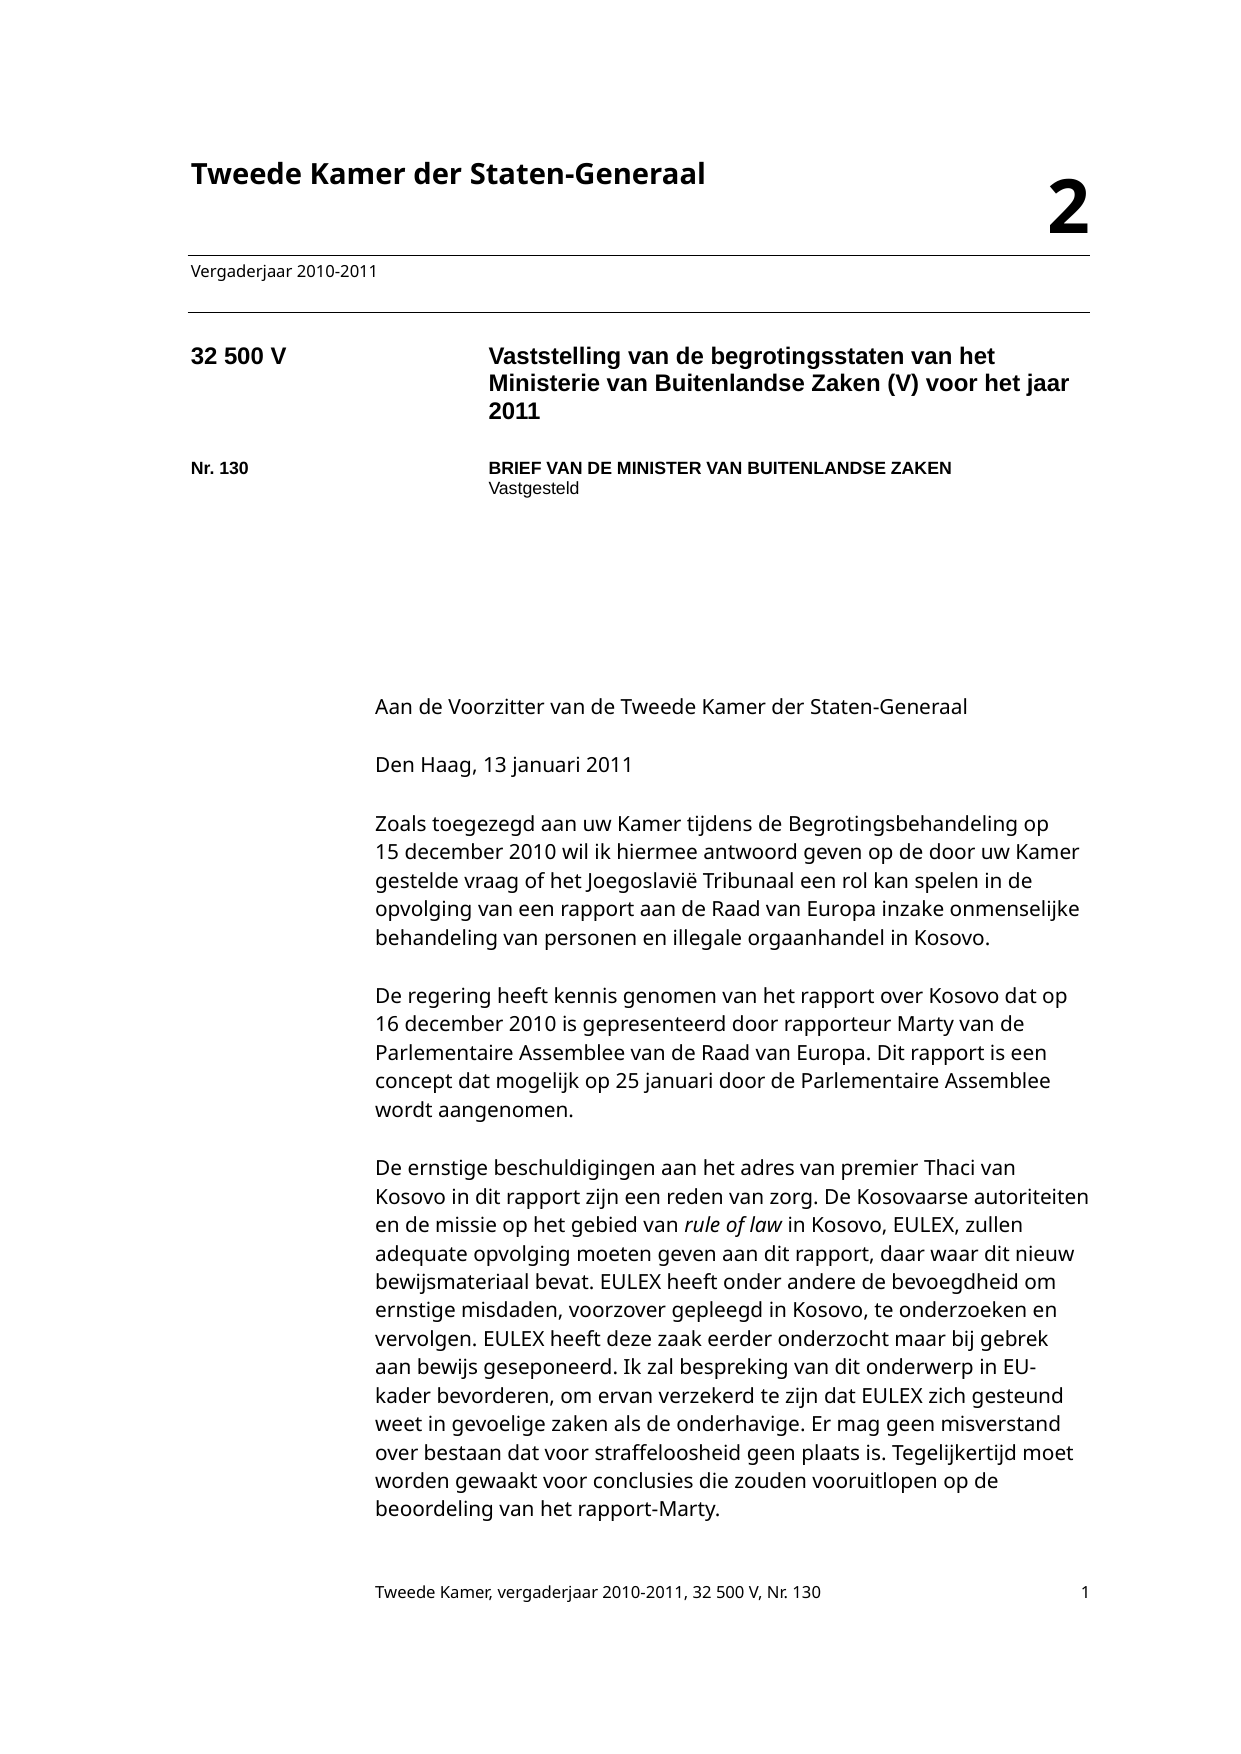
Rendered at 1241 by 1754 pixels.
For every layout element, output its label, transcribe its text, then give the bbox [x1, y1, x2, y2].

text Zoals toegezegd aan uw Kamer tijdens de Begrotingsbehandeling op 15 december 2010 wil ik hiermee antwoord geven op de door uw Kamer gestelde vraag of het Joegoslavië Tribunaal een rol kan spelen in de opvolging van een rapport aan de Raad van Europa inzake onmenselijke behandeling van personen en illegale orgaanhandel in Kosovo. [375, 809, 1090, 951]
text Aan de Voorzitter van de Tweede Kamer der Staten-Generaal [375, 692, 1090, 721]
text De regering heeft kennis genomen van het rapport over Kosovo dat op 16 december 2010 is gepresenteerd door rapporteur Marty van de Parlementaire Assemblee van de Raad van Europa. Dit rapport is een concept dat mogelijk op 25 januari door de Parlementaire Assemblee wordt aangenomen. [375, 981, 1090, 1123]
text Den Haag, 13 januari 2011 [375, 751, 1090, 779]
table_header Tweede Kamer der Staten-Generaal [188, 150, 909, 255]
table_cell Vaststelling van de begrotingsstaten van het Ministerie van Buitenlandse Zaken (V) voor het jaar 2011 [485, 339, 1090, 454]
table_cell [485, 313, 1090, 339]
table_cell Vergaderjaar 2010-2011 [188, 256, 485, 312]
table_cell [485, 256, 1090, 312]
table_cell BRIEF VAN DE MINISTER VAN BUITENLANDSE ZAKEN Vastgesteld [485, 455, 1090, 573]
table_header 2 [910, 150, 1090, 255]
text De ernstige beschuldigingen aan het adres van premier Thaci van Kosovo in dit rapport zijn een reden van zorg. De Kosovaarse autoriteiten en de missie op het gebied van rule of law in Kosovo, EULEX, zullen adequate opvolging moeten geven aan dit rapport, daar waar dit nieuw bewijsmateriaal bevat. EULEX heeft onder andere de bevoegdheid om ernstige misdaden, voorzover gepleegd in Kosovo, te onderzoeken en vervolgen. EULEX heeft deze zaak eerder onderzocht maar bij gebrek aan bewijs geseponeerd. Ik zal bespreking van dit onderwerp in EU-kader bevorderen, om ervan verzekerd te zijn dat EULEX zich gesteund weet in gevoelige zaken als de onderhavige. Er mag geen misverstand over bestaan dat voor straffeloosheid geen plaats is. Tegelijkertijd moet worden gewaakt voor conclusies die zouden vooruitlopen op de beoordeling van het rapport-Marty. [375, 1153, 1090, 1523]
table_cell [188, 313, 485, 339]
table_cell 32 500 V [188, 339, 485, 454]
table_cell Nr. 130 [188, 455, 485, 573]
